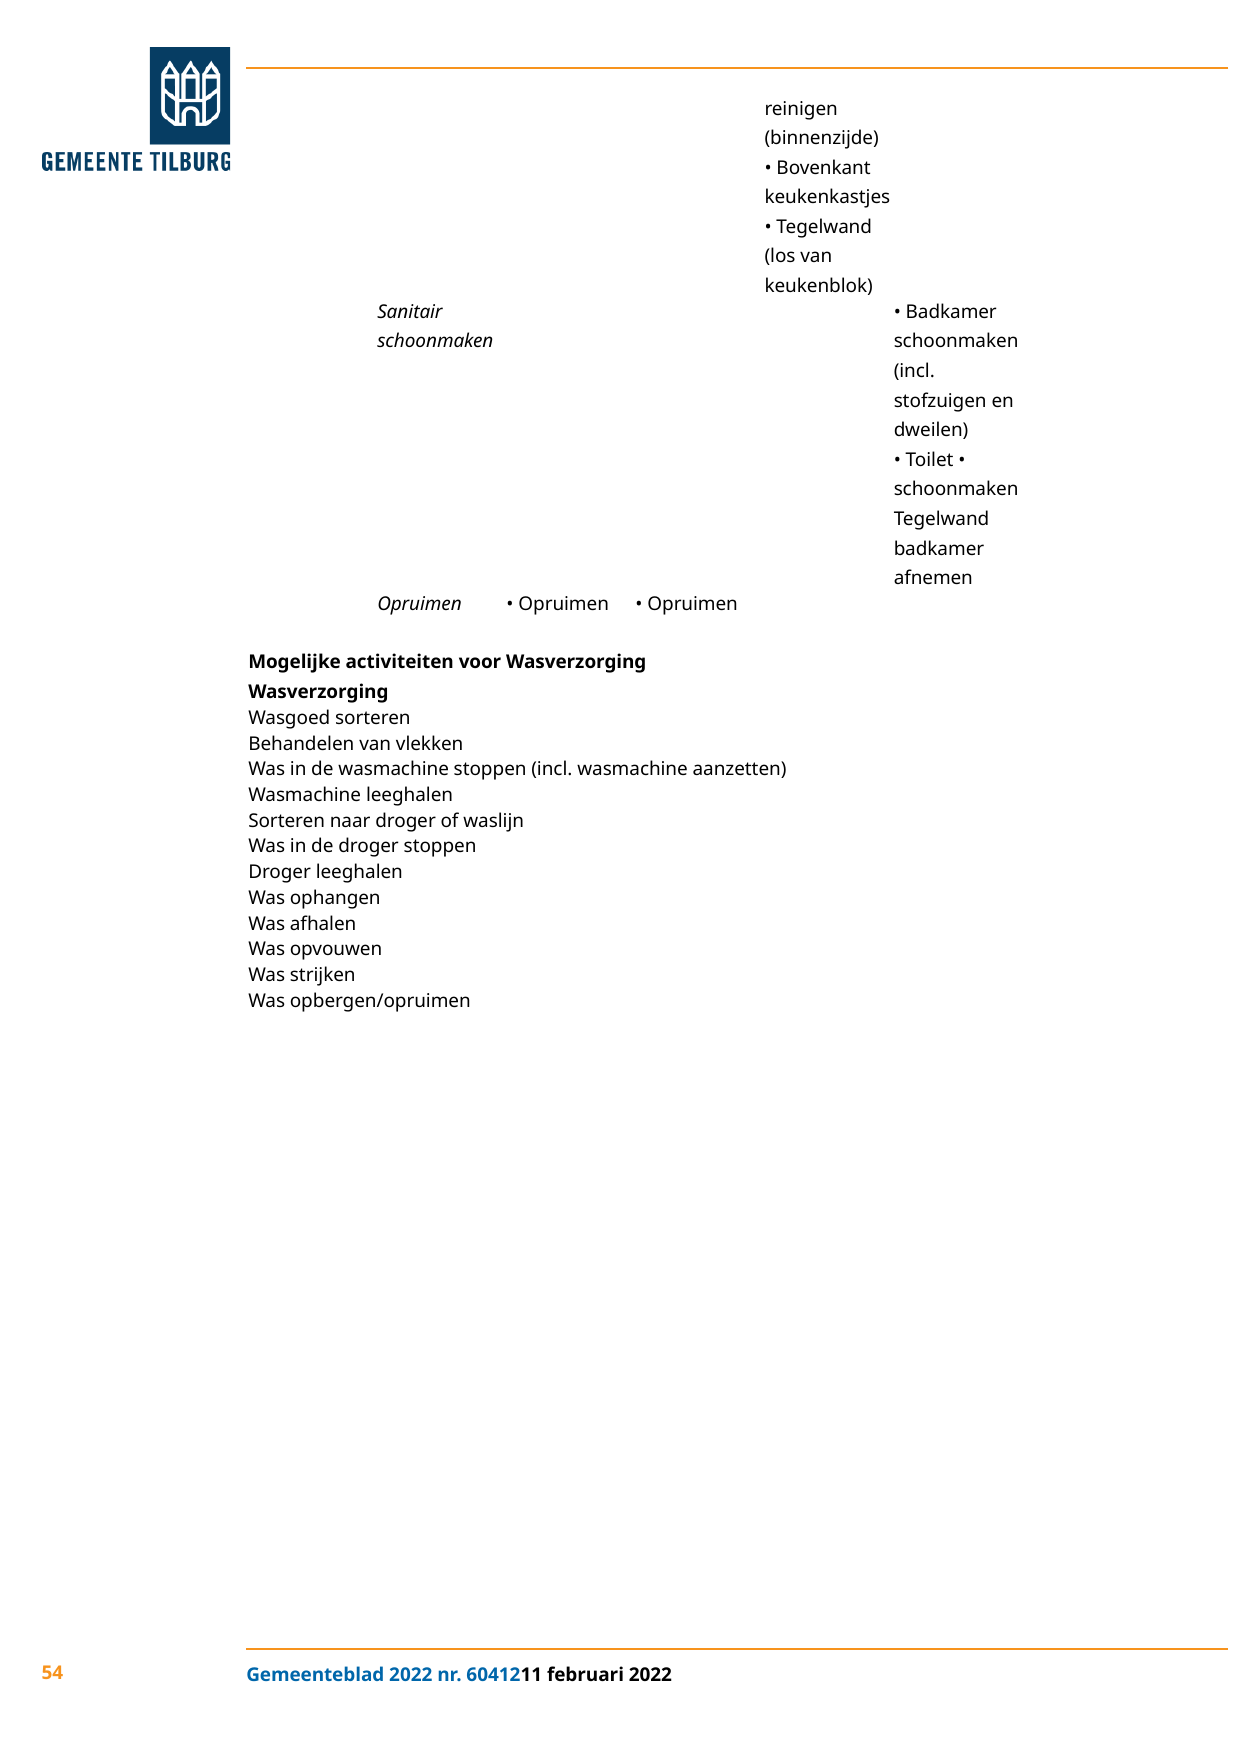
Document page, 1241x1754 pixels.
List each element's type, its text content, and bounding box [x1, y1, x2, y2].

picture [41, 47, 231, 172]
table_cell [248, 95, 377, 298]
table_cell Opruimen [377, 590, 506, 616]
table_cell [894, 95, 1022, 298]
table_cell Was ophangen [248, 884, 1152, 910]
table_cell [248, 298, 377, 590]
table_cell Was strijken [248, 961, 1152, 987]
table_cell • Badkamer schoonmaken (incl. stofzuigen en dweilen) • Toilet • schoonmaken Tegelwand badkamer afnemen [894, 298, 1022, 590]
table_cell [1023, 95, 1152, 298]
table_cell [1023, 590, 1152, 616]
table_cell Wasgoed sorteren [248, 704, 1152, 730]
table_cell Sorteren naar droger of waslijn [248, 807, 1152, 833]
table_cell Was opbergen/opruimen [248, 987, 1152, 1013]
table_cell Behandelen van vlekken [248, 730, 1152, 755]
table_cell [248, 590, 377, 616]
table_cell [635, 95, 764, 298]
table_cell • Opruimen [506, 590, 635, 616]
table_cell Droger leeghalen [248, 858, 1152, 884]
table_cell [506, 298, 635, 590]
table_cell [1023, 298, 1152, 590]
table_cell [506, 95, 635, 298]
table_cell Was afhalen [248, 910, 1152, 936]
table_cell reinigen (binnenzijde) • Bovenkant keukenkastjes • Tegelwand (los van keukenblok) [764, 95, 893, 298]
table_cell • Opruimen [635, 590, 764, 616]
text Mogelijke activiteiten voor Wasverzorging [248, 648, 1152, 674]
table_cell [894, 590, 1022, 616]
table_cell Was opvouwen [248, 936, 1152, 961]
table_header Wasverzorging [248, 678, 1152, 704]
table_cell [764, 590, 893, 616]
table_cell Was in de droger stoppen [248, 833, 1152, 858]
table_cell [377, 95, 506, 298]
table_cell [635, 298, 764, 590]
table_cell Sanitair schoonmaken [377, 298, 506, 590]
table_cell [764, 298, 893, 590]
table_cell Was in de wasmachine stoppen (incl. wasmachine aanzetten) [248, 755, 1152, 781]
table_cell Wasmachine leeghalen [248, 781, 1152, 807]
